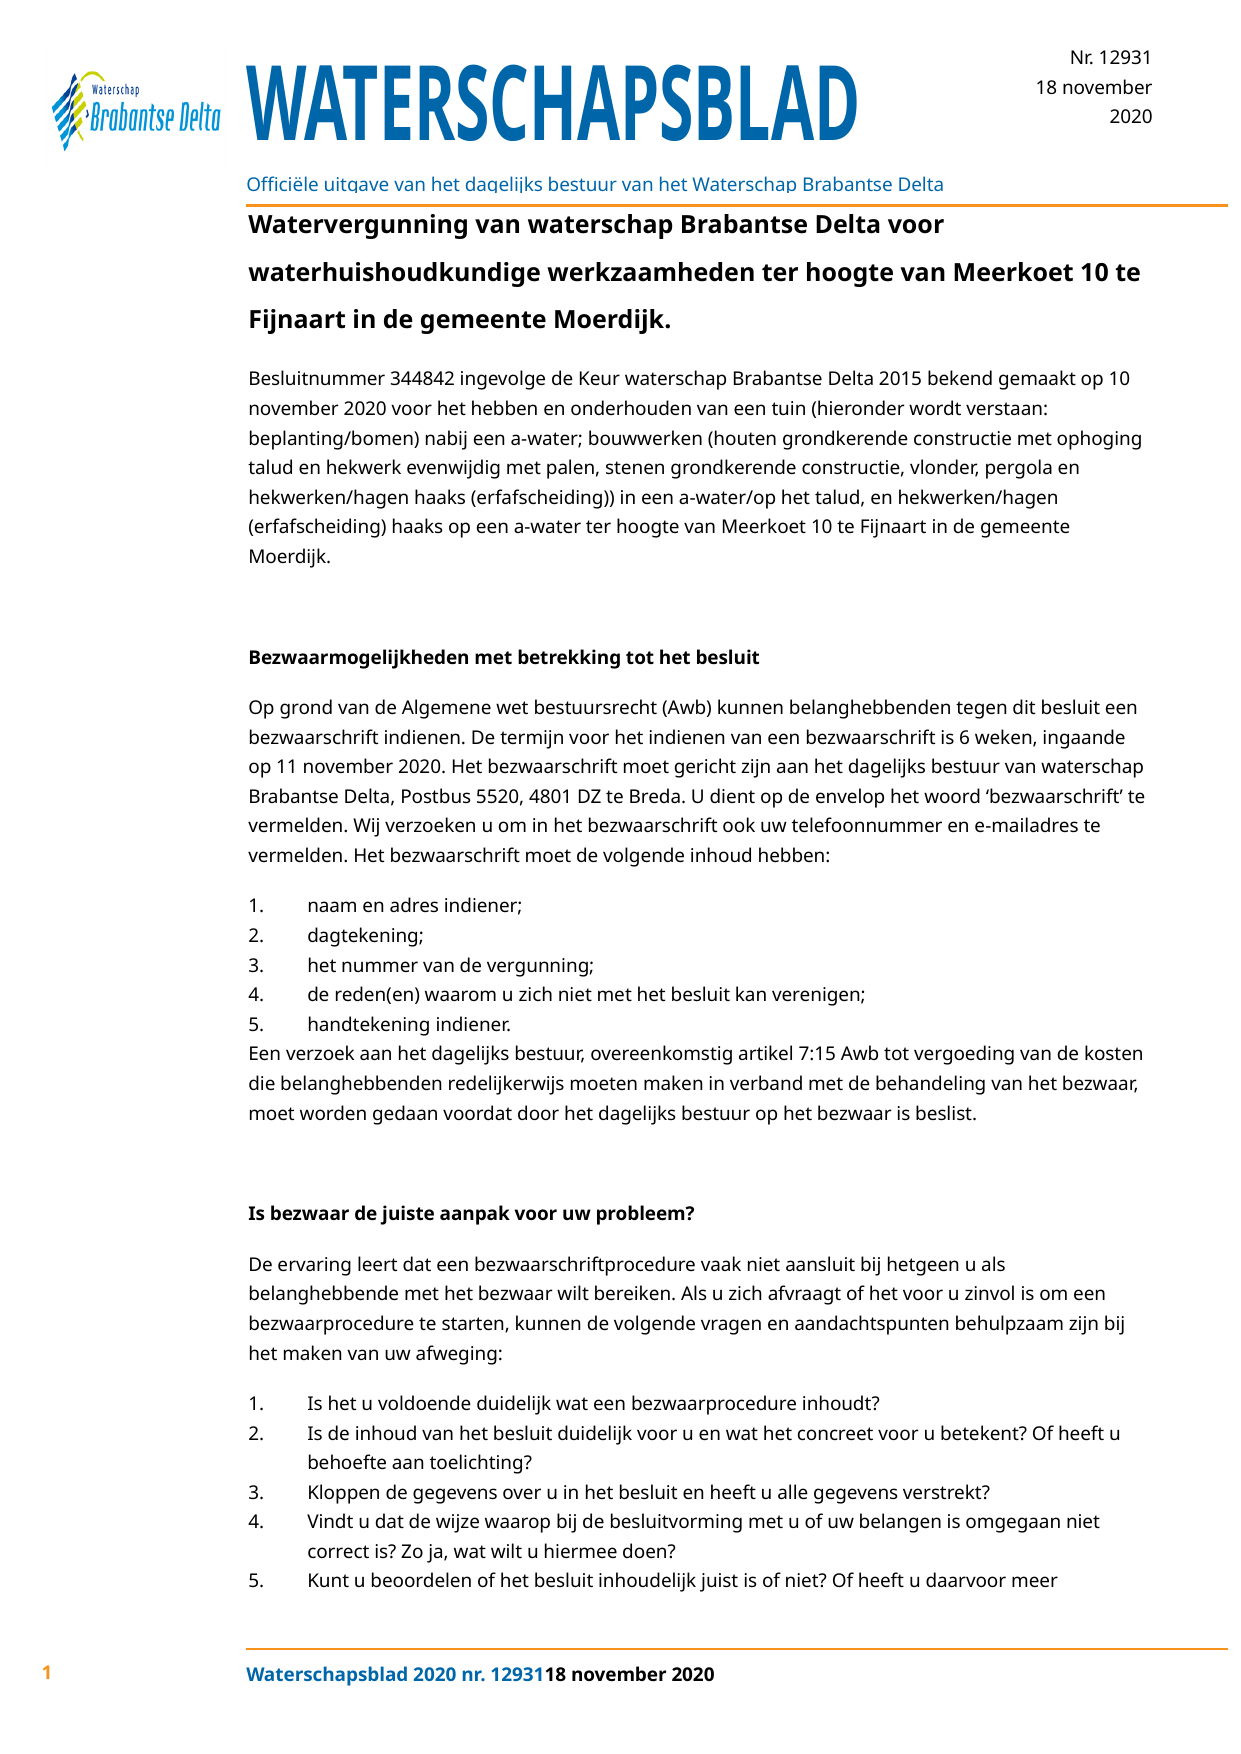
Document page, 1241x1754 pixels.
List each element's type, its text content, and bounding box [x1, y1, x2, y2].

list dagtekening; [248, 922, 1152, 948]
text Op grond van de Algemene wet bestuursrecht (Awb) kunnen belanghebbenden tegen dit besluit een bezwaarschrift indienen. De termijn voor het indienen van een bezwaarschrift is 6 weken, ingaande op 11 november 2020. Het bezwaarschrift moet gericht zijn aan het dagelijks bestuur van waterschap Brabantse Delta, Postbus 5520, 4801 DZ te Breda. U dient op de envelop het woord ‘bezwaarschrift’ te vermelden. Wij verzoeken u om in het bezwaarschrift ook uw telefoonnummer en e‑mailadres te vermelden. Het bezwaarschrift moet de volgende inhoud hebben: [248, 694, 1152, 868]
picture [41, 47, 231, 172]
list Kunt u beoordelen of het besluit inhoudelijk juist is of niet? Of heeft u daarvoor meer [248, 1568, 1152, 1593]
text Watervergunning van waterschap Brabantse Delta voor waterhuishoudkundige werkzaamheden ter hoogte van Meerkoet 10 te Fijnaart in de gemeente Moerdijk. [248, 207, 1152, 336]
text Besluitnummer 344842 ingevolge de Keur waterschap Brabantse Delta 2015 bekend gemaakt op 10 november 2020 voor het hebben en onderhouden van een tuin (hieronder wordt verstaan: beplanting/bomen) nabij een a-water; bouwwerken (houten grondkerende constructie met ophoging talud en hekwerk evenwijdig met palen, stenen grondkerende constructie, vlonder, pergola en hekwerken/hagen haaks (erfafscheiding)) in een a-water/op het talud, en hekwerken/hagen (erfafscheiding) haaks op een a-water ter hoogte van Meerkoet 10 te Fijnaart in de gemeente Moerdijk. [248, 366, 1152, 569]
text De ervaring leert dat een bezwaarschriftprocedure vaak niet aansluit bij hetgeen u als belanghebbende met het bezwaar wilt bereiken. Als u zich afvraagt of het voor u zinvol is om een bezwaarprocedure te starten, kunnen de volgende vragen en aandachtspunten behulpzaam zijn bij het maken van uw afweging: [248, 1251, 1152, 1365]
list Is de inhoud van het besluit duidelijk voor u en wat het concreet voor u betekent? Of heeft u behoefte aan toelichting? [248, 1420, 1152, 1475]
list Vindt u dat de wijze waarop bij de besluitvorming met u of uw belangen is omgegaan niet correct is? Zo ja, wat wilt u hiermee doen? [248, 1508, 1152, 1564]
text Een verzoek aan het dagelijks bestuur, overeenkomstig artikel 7:15 Awb tot vergoeding van de kosten die belanghebbenden redelijkerwijs moeten maken in verband met de behandeling van het bezwaar, moet worden gedaan voordat door het dagelijks bestuur op het bezwaar is beslist. [248, 1041, 1152, 1125]
list het nummer van de vergunning; [248, 952, 1152, 977]
list Kloppen de gegevens over u in het besluit en heeft u alle gegevens verstrekt? [248, 1479, 1152, 1504]
list Is het u voldoende duidelijk wat een bezwaarprocedure inhoudt? [248, 1390, 1152, 1416]
list naam en adres indiener; [248, 893, 1152, 918]
text Is bezwaar de juiste aanpak voor uw probleem? [248, 1201, 1152, 1226]
list handtekening indiener. [248, 1011, 1152, 1037]
text Bezwaarmogelijkheden met betrekking tot het besluit [248, 644, 1152, 669]
list de reden(en) waarom u zich niet met het besluit kan verenigen; [248, 981, 1152, 1007]
